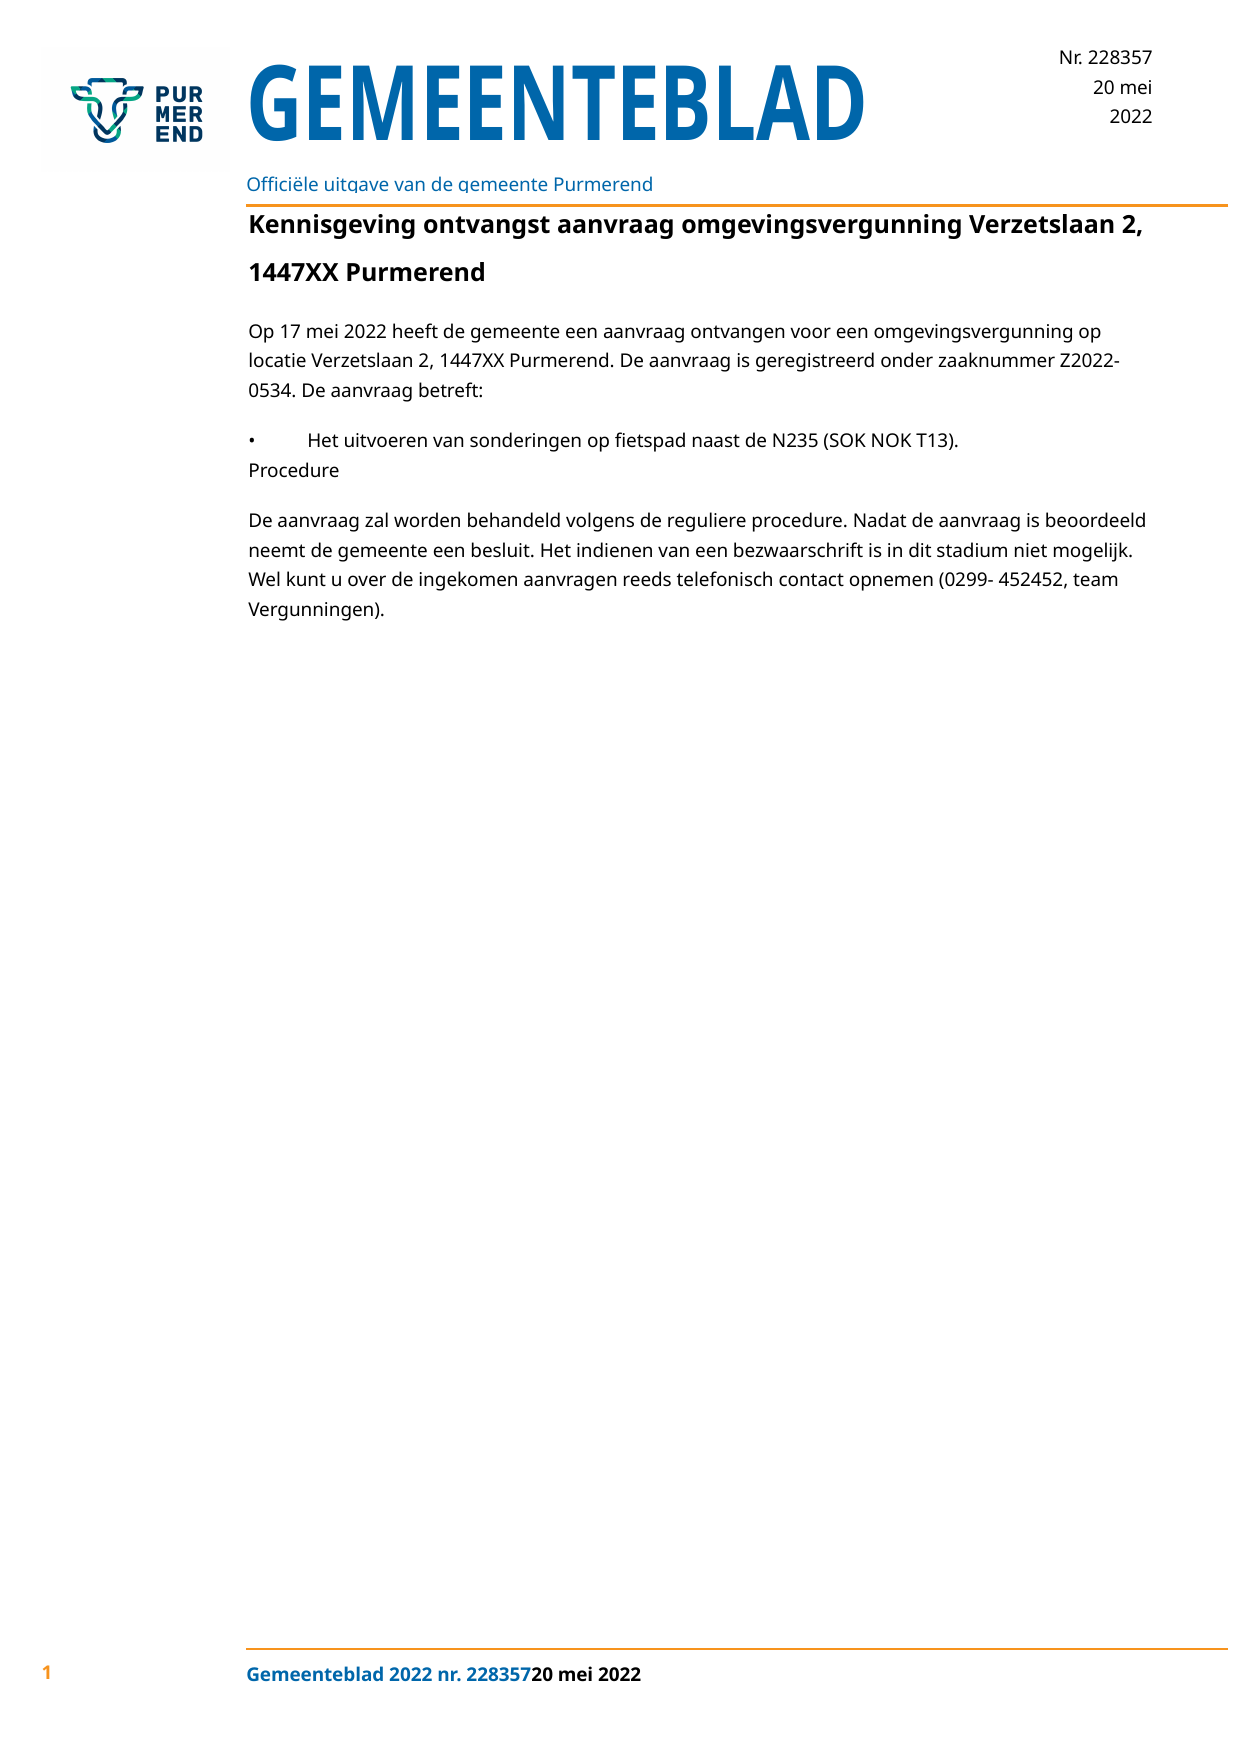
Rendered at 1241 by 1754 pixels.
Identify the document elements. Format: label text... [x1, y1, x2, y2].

text Procedure [248, 457, 1152, 483]
text De aanvraag zal worden behandeld volgens de reguliere procedure. Nadat de aanvraag is beoordeeld neemt de gemeente een besluit. Het indienen van een bezwaarschrift is in dit stadium niet mogelijk. Wel kunt u over de ingekomen aanvragen reeds telefonisch contact opnemen (0299- 452452, team Vergunningen). [248, 507, 1152, 622]
list Het uitvoeren van sonderingen op fietspad naast de N235 (SOK NOK T13). [248, 427, 1152, 453]
picture [41, 47, 231, 172]
text Op 17 mei 2022 heeft de gemeente een aanvraag ontvangen voor een omgevingsvergunning op locatie Verzetslaan 2, 1447XX Purmerend. De aanvraag is geregistreerd onder zaaknummer Z2022-0534. De aanvraag betreft: [248, 318, 1152, 403]
text Kennisgeving ontvangst aanvraag omgevingsvergunning Verzetslaan 2, 1447XX Purmerend [248, 207, 1152, 288]
